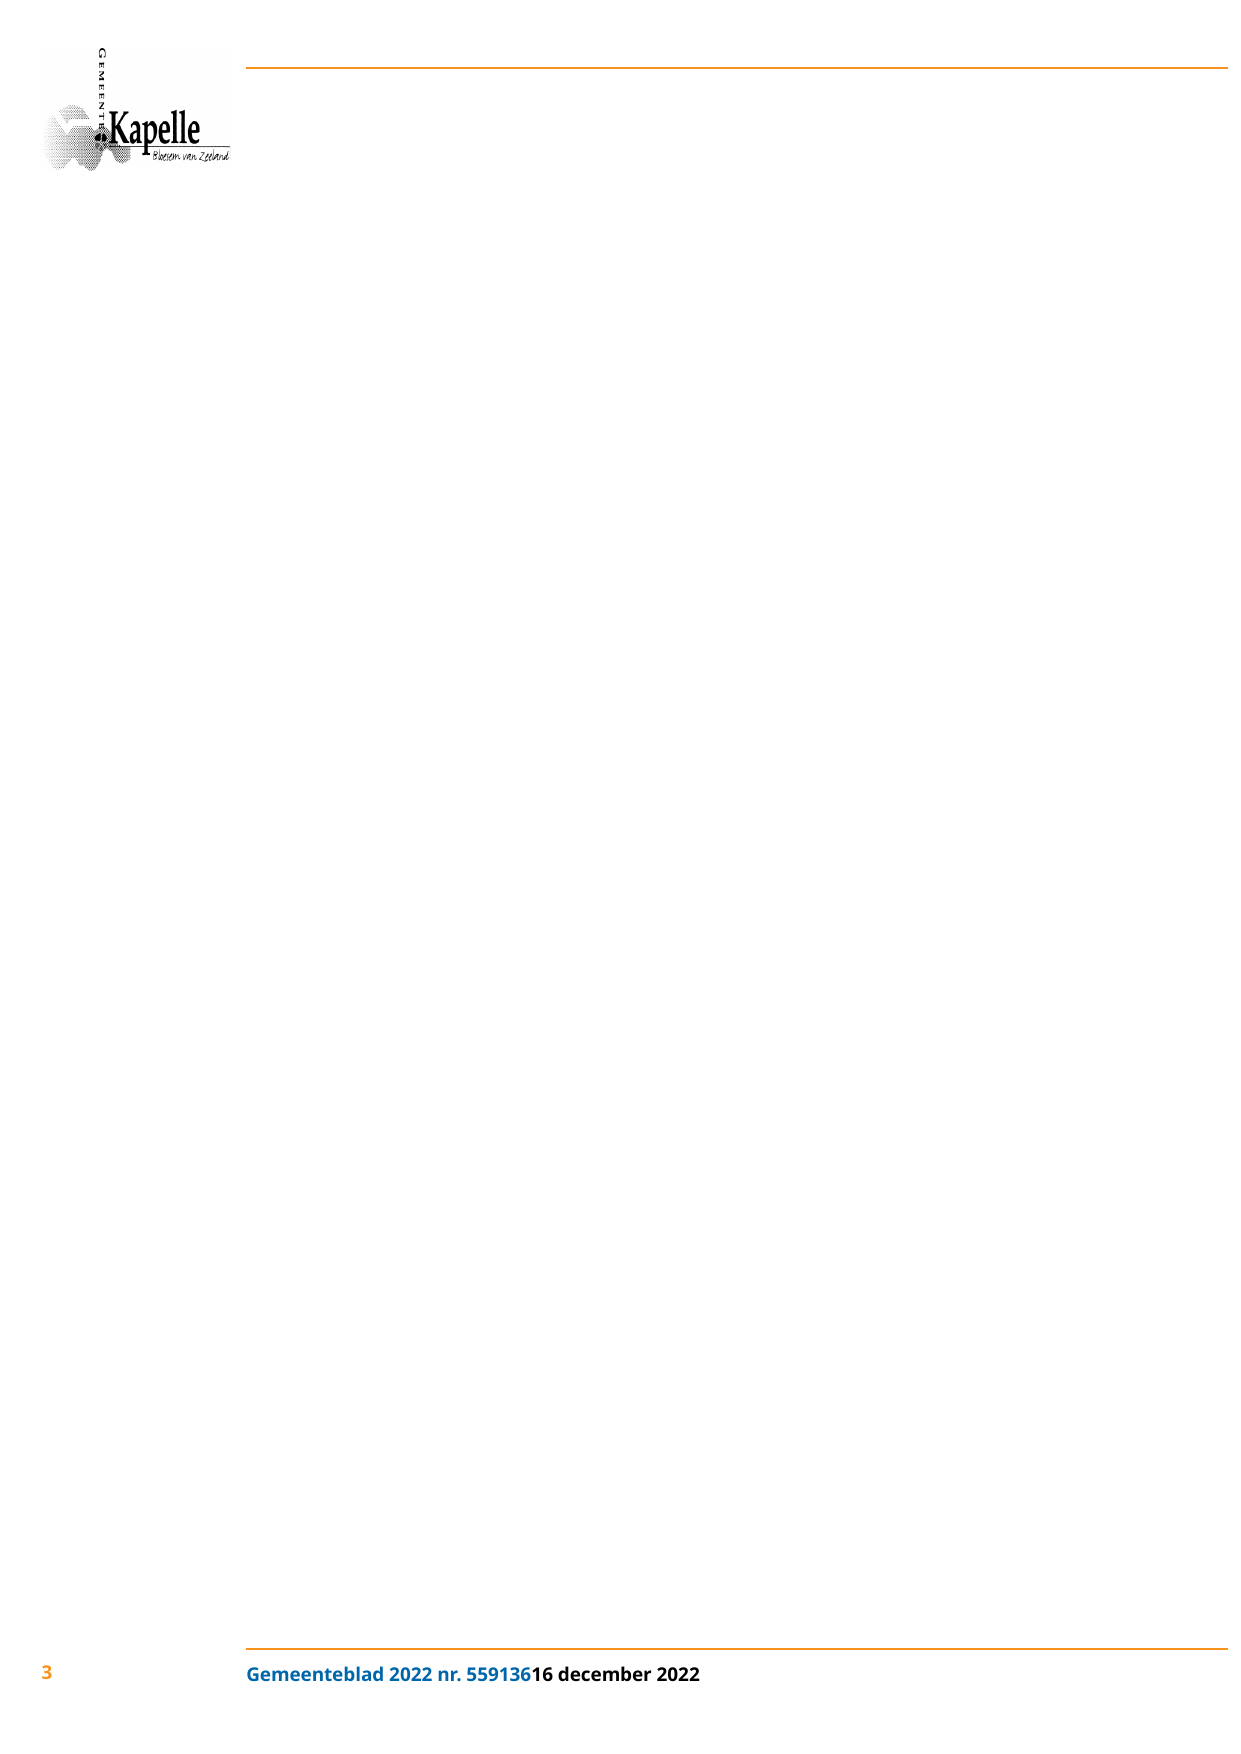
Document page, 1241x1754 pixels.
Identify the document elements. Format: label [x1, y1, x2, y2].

picture [41, 47, 231, 172]
